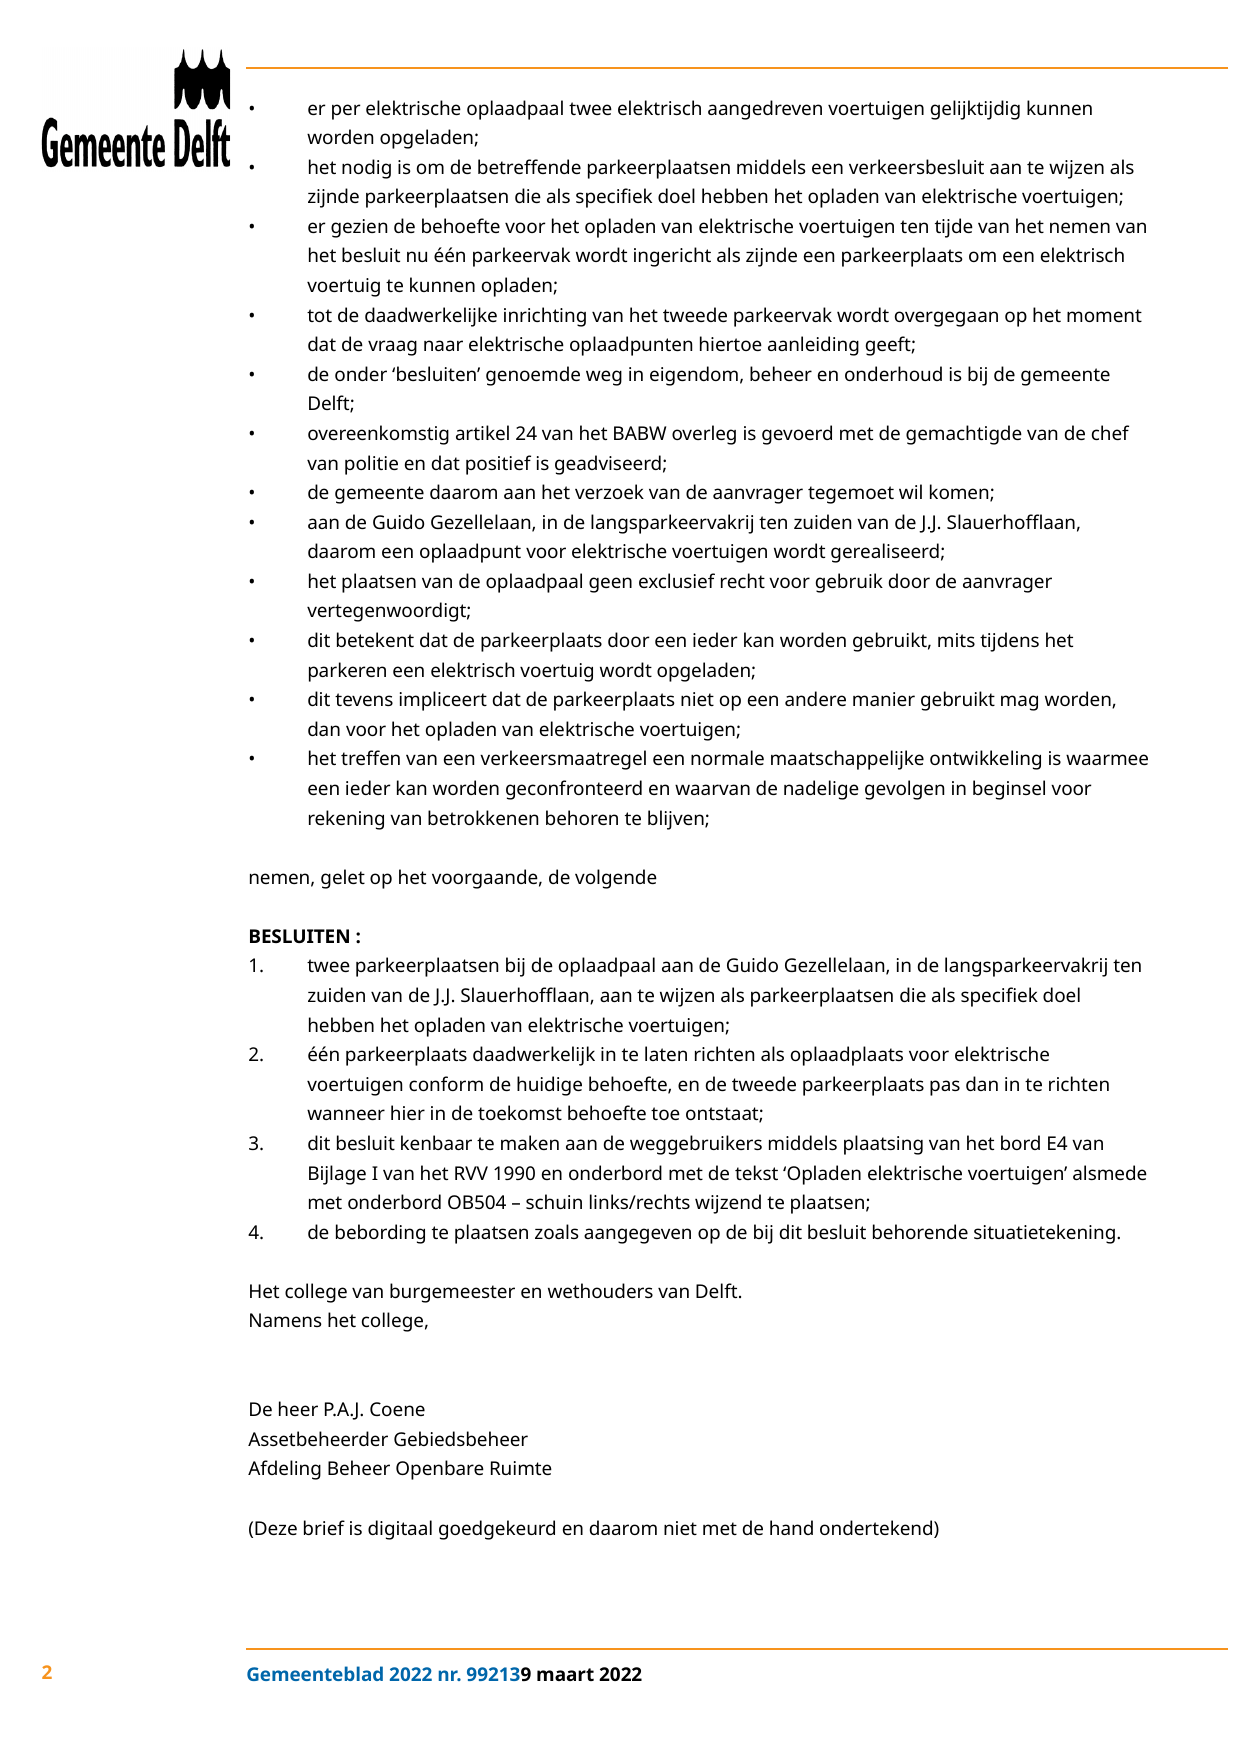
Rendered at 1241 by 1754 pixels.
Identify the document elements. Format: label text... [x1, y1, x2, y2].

list dit tevens impliceert dat de parkeerplaats niet op een andere manier gebruikt mag worden, dan voor het opladen van elektrische voertuigen; [248, 686, 1152, 742]
list het nodig is om de betreffende parkeerplaatsen middels een verkeersbesluit aan te wijzen als zijnde parkeerplaatsen die als specifiek doel hebben het opladen van elektrische voertuigen; [248, 154, 1152, 209]
picture [41, 47, 231, 172]
list het plaatsen van de oplaadpaal geen exclusief recht voor gebruik door de aanvrager vertegenwoordigt; [248, 568, 1152, 623]
list dit betekent dat de parkeerplaats door een ieder kan worden gebruikt, mits tijdens het parkeren een elektrisch voertuig wordt opgeladen; [248, 627, 1152, 683]
text nemen, gelet op het voorgaande, de volgende [248, 864, 1152, 890]
text BESLUITEN : [248, 923, 1152, 949]
list de bebording te plaatsen zoals aangegeven op de bij dit besluit behorende situatietekening. [248, 1219, 1152, 1245]
text Assetbeheerder Gebiedsbeheer [248, 1426, 1152, 1452]
text Het college van burgemeester en wethouders van Delft. [248, 1278, 1152, 1304]
list twee parkeerplaatsen bij de oplaadpaal aan de Guido Gezellelaan, in de langsparkeervakrij ten zuiden van de J.J. Slauerhofflaan, aan te wijzen als parkeerplaatsen die als specifiek doel hebben het opladen van elektrische voertuigen; [248, 953, 1152, 1038]
list er gezien de behoefte voor het opladen van elektrische voertuigen ten tijde van het nemen van het besluit nu één parkeervak wordt ingericht als zijnde een parkeerplaats om een elektrisch voertuig te kunnen opladen; [248, 213, 1152, 298]
list de onder ‘besluiten’ genoemde weg in eigendom, beheer en onderhoud is bij de gemeente Delft; [248, 361, 1152, 416]
text (Deze brief is digitaal goedgekeurd en daarom niet met de hand ondertekend) [248, 1515, 1152, 1541]
text Afdeling Beheer Openbare Ruimte [248, 1456, 1152, 1481]
text Namens het college, [248, 1308, 1152, 1333]
list het treffen van een verkeersmaatregel een normale maatschappelijke ontwikkeling is waarmee een ieder kan worden geconfronteerd en waarvan de nadelige gevolgen in beginsel voor rekening van betrokkenen behoren te blijven; [248, 746, 1152, 831]
list overeenkomstig artikel 24 van het BABW overleg is gevoerd met de gemachtigde van de chef van politie en dat positief is geadviseerd; [248, 420, 1152, 476]
list één parkeerplaats daadwerkelijk in te laten richten als oplaadplaats voor elektrische voertuigen conform de huidige behoefte, en de tweede parkeerplaats pas dan in te richten wanneer hier in de toekomst behoefte toe ontstaat; [248, 1041, 1152, 1126]
list er per elektrische oplaadpaal twee elektrisch aangedreven voertuigen gelijktijdig kunnen worden opgeladen; [248, 95, 1152, 150]
list tot de daadwerkelijke inrichting van het tweede parkeervak wordt overgegaan op het moment dat de vraag naar elektrische oplaadpunten hiertoe aanleiding geeft; [248, 302, 1152, 357]
text De heer P.A.J. Coene [248, 1396, 1152, 1422]
list aan de Guido Gezellelaan, in de langsparkeervakrij ten zuiden van de J.J. Slauerhofflaan, daarom een oplaadpunt voor elektrische voertuigen wordt gerealiseerd; [248, 509, 1152, 564]
list dit besluit kenbaar te maken aan de weggebruikers middels plaatsing van het bord E4 van Bijlage I van het RVV 1990 en onderbord met de tekst ‘Opladen elektrische voertuigen’ alsmede met onderbord OB504 – schuin links/rechts wijzend te plaatsen; [248, 1130, 1152, 1215]
list de gemeente daarom aan het verzoek van de aanvrager tegemoet wil komen; [248, 479, 1152, 505]
